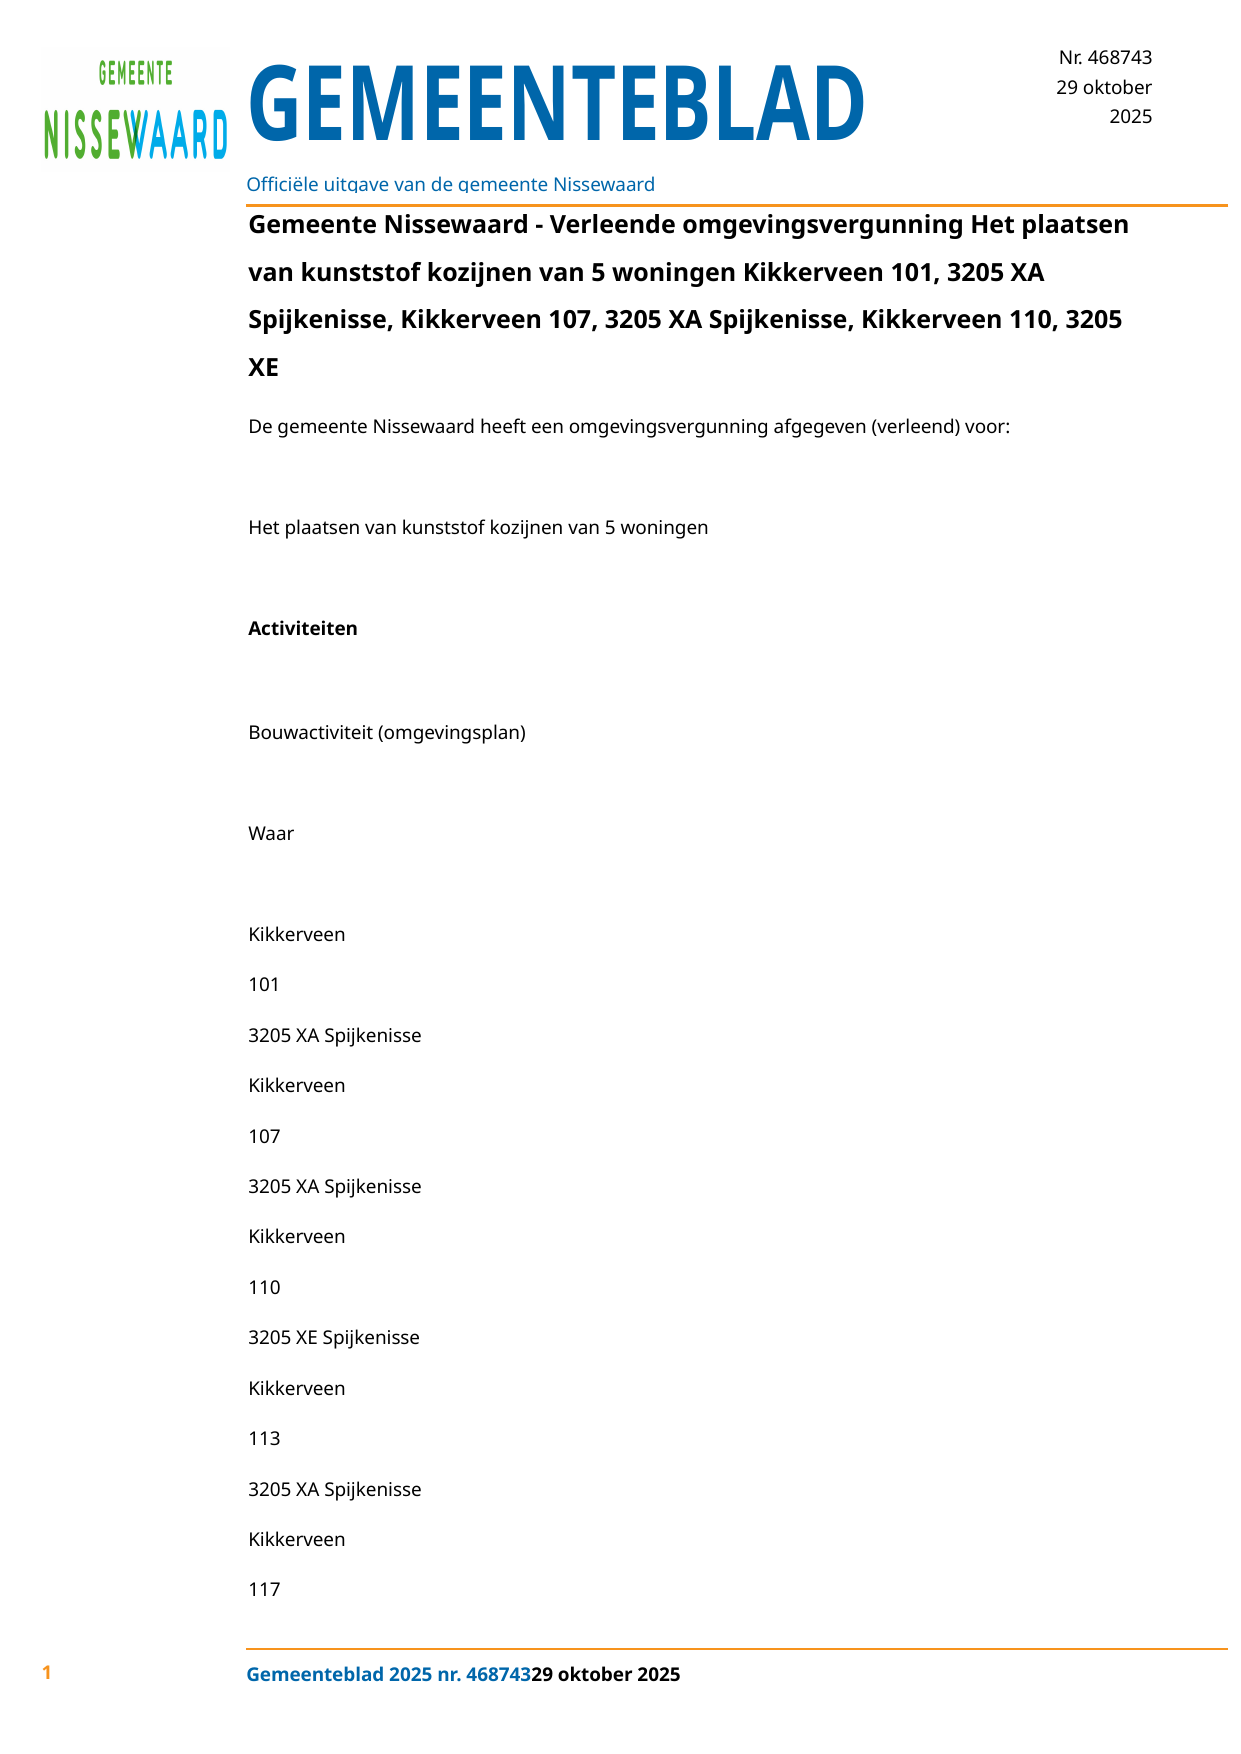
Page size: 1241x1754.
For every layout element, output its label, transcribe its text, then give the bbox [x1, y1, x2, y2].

text Activiteiten [248, 615, 1152, 641]
text Kikkerveen [248, 1224, 1152, 1249]
text Het plaatsen van kunststof kozijnen van 5 woningen [248, 514, 1152, 540]
text 113 [248, 1425, 1152, 1451]
text ﻿ [248, 665, 1152, 694]
text De gemeente Nissewaard heeft een omgevingsvergunning afgegeven (verleend) voor: [248, 413, 1152, 439]
text Gemeente Nissewaard - Verleende omgevingsvergunning Het plaatsen van kunststof kozijnen van 5 woningen Kikkerveen 101, 3205 XA Spijkenisse, Kikkerveen 107, 3205 XA Spijkenisse, Kikkerveen 110, 3205 XE [248, 207, 1152, 384]
text 3205 XA Spijkenisse [248, 1173, 1152, 1199]
text 3205 XA Spijkenisse [248, 1022, 1152, 1048]
text 110 [248, 1274, 1152, 1300]
text Kikkerveen [248, 1526, 1152, 1552]
text Waar [248, 820, 1152, 846]
text 3205 XA Spijkenisse [248, 1476, 1152, 1502]
picture [41, 47, 231, 172]
text Kikkerveen [248, 1375, 1152, 1401]
text Bouwactiviteit (omgevingsplan) [248, 719, 1152, 745]
text 3205 XE Spijkenisse [248, 1324, 1152, 1350]
text Kikkerveen [248, 1072, 1152, 1098]
text 101 [248, 972, 1152, 997]
text Kikkerveen [248, 921, 1152, 947]
text 107 [248, 1123, 1152, 1149]
text 117 [248, 1577, 1152, 1602]
